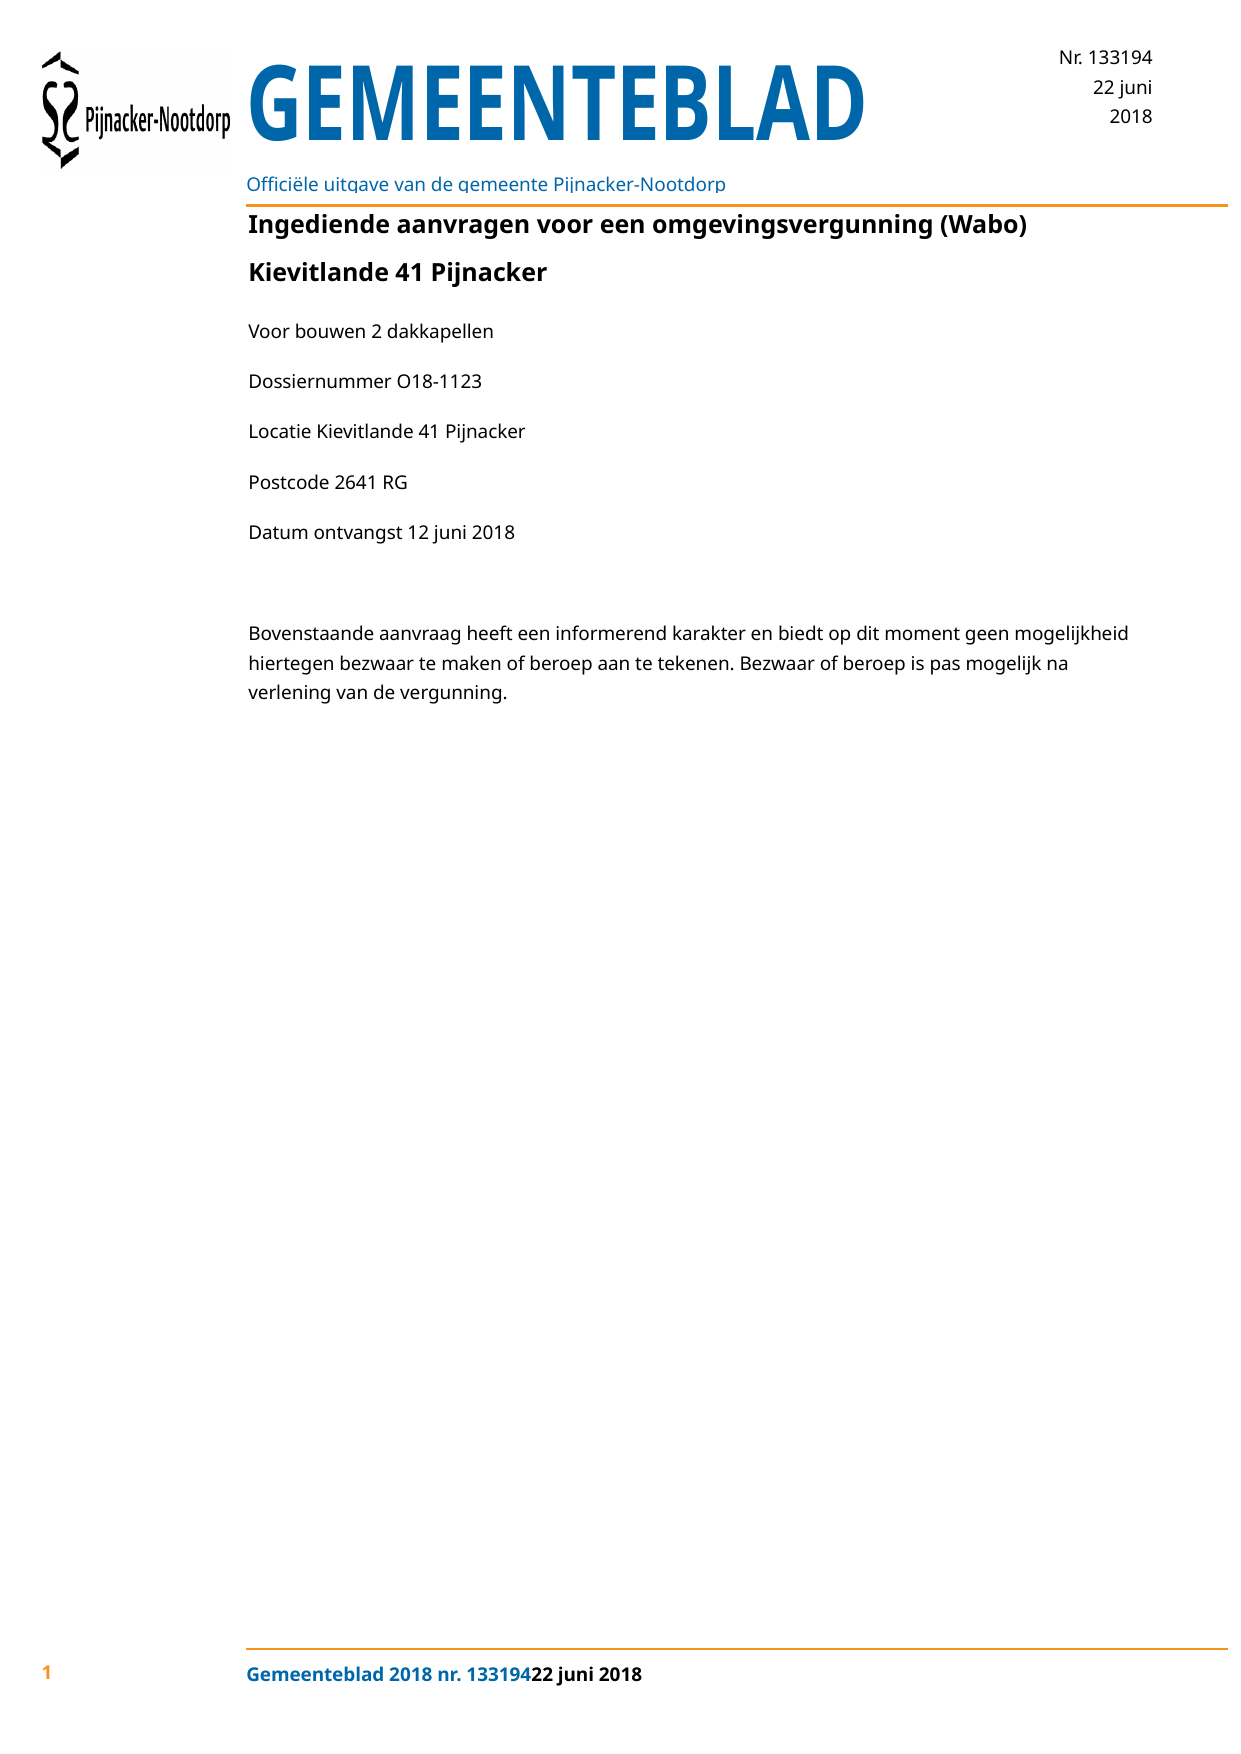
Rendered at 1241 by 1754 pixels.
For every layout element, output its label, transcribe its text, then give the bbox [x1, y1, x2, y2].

text Voor bouwen 2 dakkapellen [248, 318, 1152, 344]
text Datum ontvangst 12 juni 2018 [248, 519, 1152, 545]
picture [41, 47, 231, 172]
text Bovenstaande aanvraag heeft een informerend karakter en biedt op dit moment geen mogelijkheid hiertegen bezwaar te maken of beroep aan te tekenen. Bezwaar of beroep is pas mogelijk na verlening van de vergunning. [248, 620, 1152, 705]
text Dossiernummer O18-1123 [248, 368, 1152, 394]
text Postcode 2641 RG [248, 469, 1152, 495]
text Locatie Kievitlande 41 Pijnacker [248, 419, 1152, 444]
text Ingediende aanvragen voor een omgevingsvergunning (Wabo) Kievitlande 41 Pijnacker [248, 207, 1152, 288]
